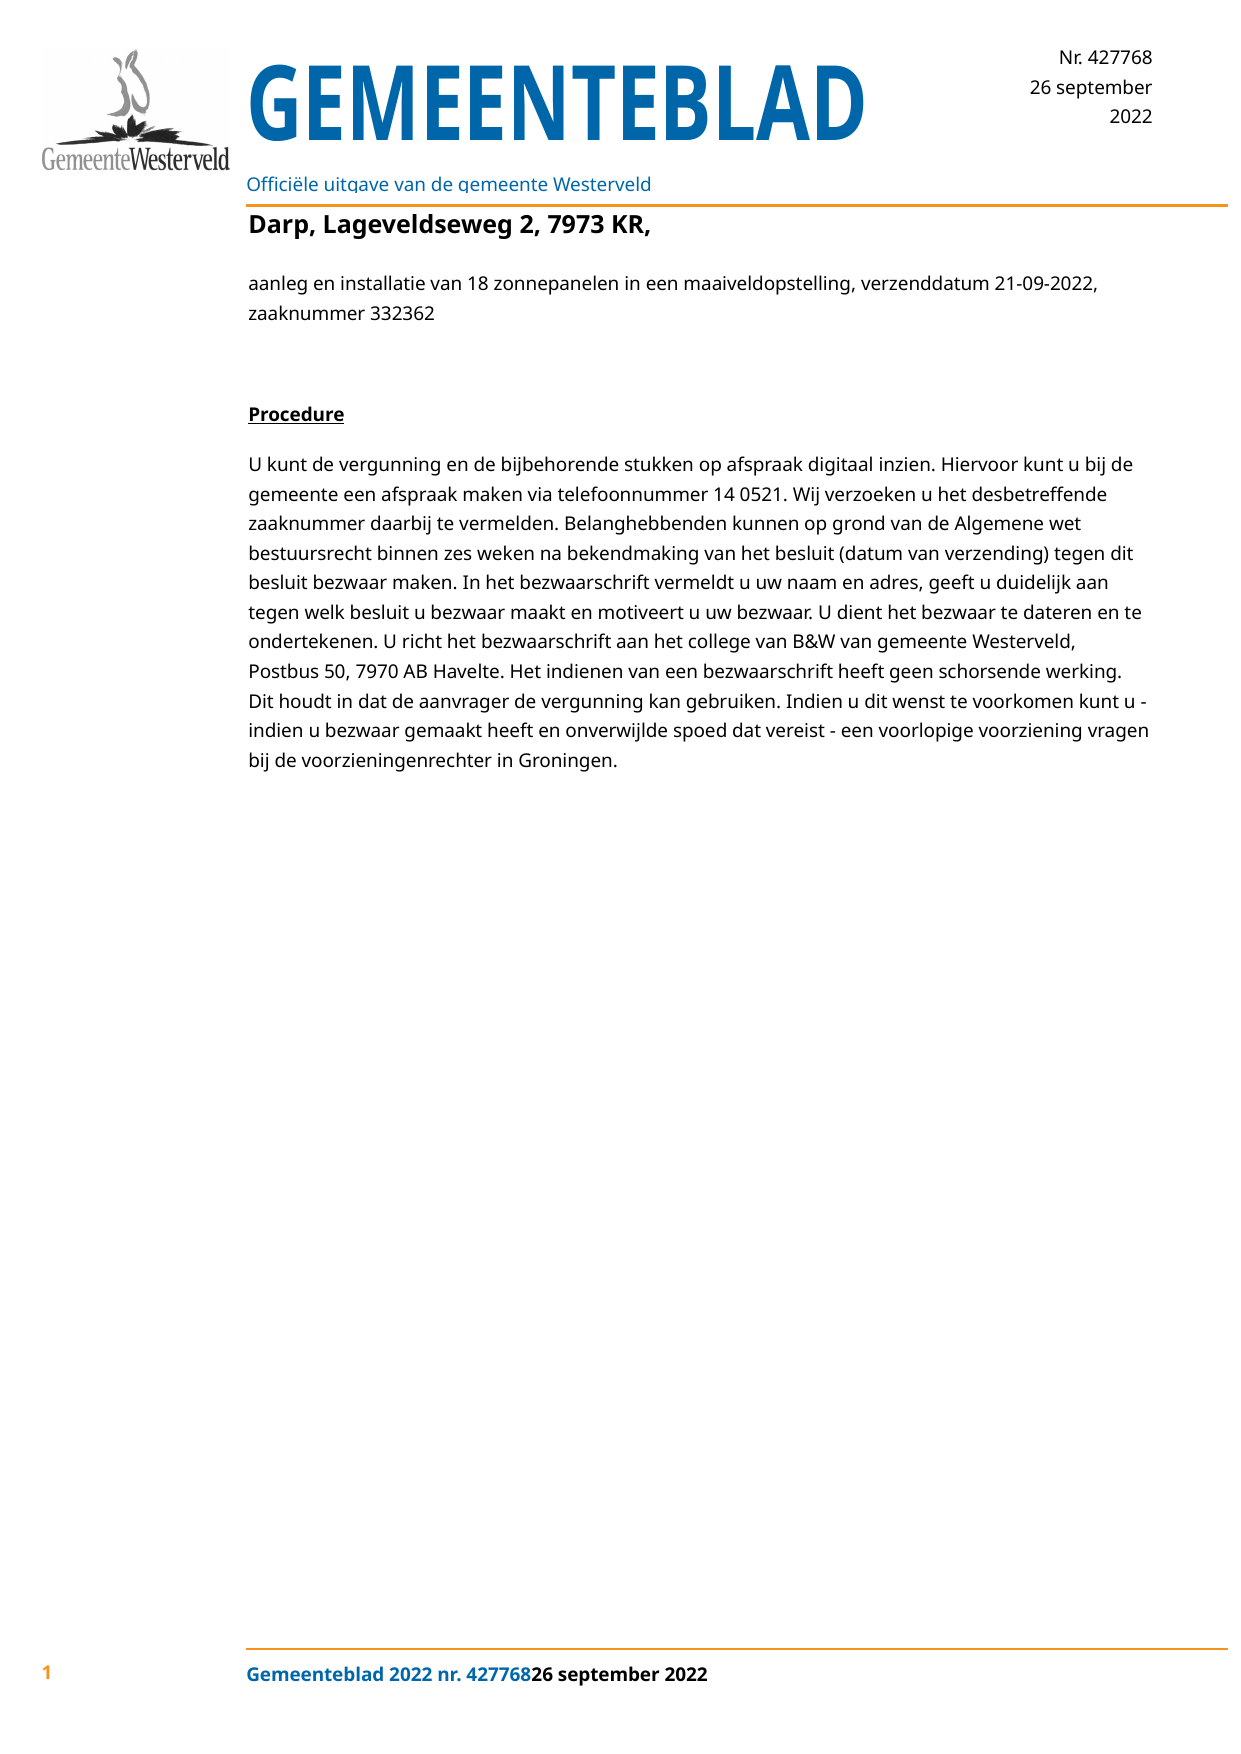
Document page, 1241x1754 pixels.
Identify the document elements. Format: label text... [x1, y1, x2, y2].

text U kunt de vergunning en de bijbehorende stukken op afspraak digitaal inzien. Hiervoor kunt u bij de gemeente een afspraak maken via telefoonnummer 14 0521. Wij verzoeken u het desbetreffende zaaknummer daarbij te vermelden. Belanghebbenden kunnen op grond van de Algemene wet bestuursrecht binnen zes weken na bekendmaking van het besluit (datum van verzending) tegen dit besluit bezwaar maken. In het bezwaarschrift vermeldt u uw naam en adres, geeft u duidelijk aan tegen welk besluit u bezwaar maakt en motiveert u uw bezwaar. U dient het bezwaar te dateren en te ondertekenen. U richt het bezwaarschrift aan het college van B&W van gemeente Westerveld, Postbus 50, 7970 AB Havelte. Het indienen van een bezwaarschrift heeft geen schorsende werking. Dit houdt in dat de aanvrager de vergunning kan gebruiken. Indien u dit wenst te voorkomen kunt u - indien u bezwaar gemaakt heeft en onverwijlde spoed dat vereist - een voorlopige voorziening vragen bij de voorzieningenrechter in Groningen. [248, 451, 1152, 773]
text Procedure [248, 401, 1152, 426]
text Darp, Lageveldseweg 2, 7973 KR, [248, 207, 1152, 241]
picture [41, 47, 231, 172]
text aanleg en installatie van 18 zonnepanelen in een maaiveldopstelling, verzenddatum 21-09-2022, zaaknummer 332362 [248, 270, 1152, 326]
